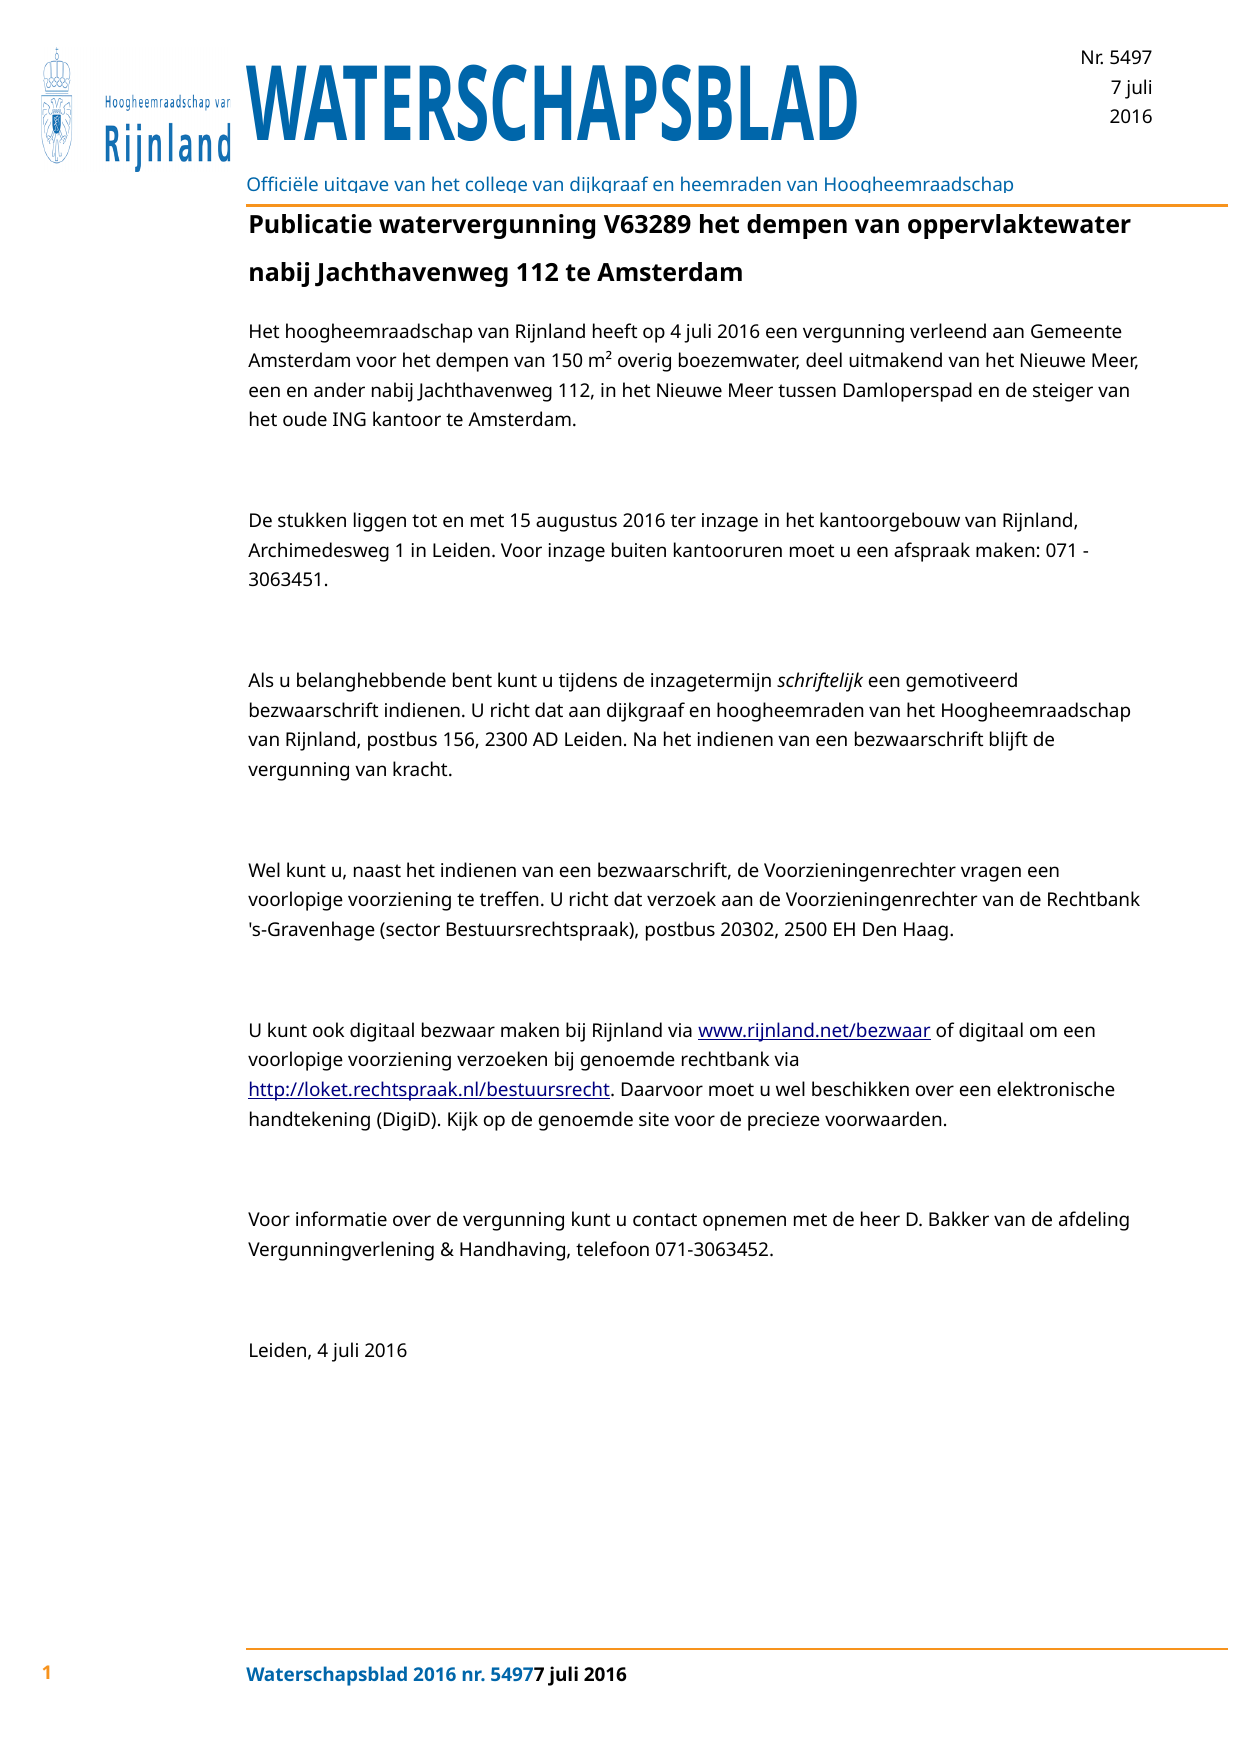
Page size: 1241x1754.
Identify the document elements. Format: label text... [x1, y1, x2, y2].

text Voor informatie over de vergunning kunt u contact opnemen met de heer D. Bakker van de afdeling Vergunningverlening & Handhaving, telefoon 071-3063452. [248, 1207, 1152, 1262]
text Als u belanghebbende bent kunt u tijdens de inzagetermijn schriftelijk een gemotiveerd bezwaarschrift indienen. U richt dat aan dijkgraaf en hoogheemraden van het Hoogheemraadschap van Rijnland, postbus 156, 2300 AD Leiden. Na het indienen van een bezwaarschrift blijft de vergunning van kracht. [248, 667, 1152, 782]
text Publicatie watervergunning V63289 het dempen van oppervlaktewater nabij Jachthavenweg 112 te Amsterdam [248, 207, 1152, 288]
text Wel kunt u, naast het indienen van een bezwaarschrift, de Voorzieningenrechter vragen een voorlopige voorziening te treffen. U richt dat verzoek aan de Voorzieningenrechter van de Rechtbank 's-Gravenhage (sector Bestuursrechtspraak), postbus 20302, 2500 EH Den Haag. [248, 857, 1152, 942]
picture [41, 47, 231, 172]
text Het hoogheemraadschap van Rijnland heeft op 4 juli 2016 een vergunning verleend aan Gemeente Amsterdam voor het dempen van 150 m² overig boezemwater, deel uitmakend van het Nieuwe Meer, een en ander nabij Jachthavenweg 112, in het Nieuwe Meer tussen Damloperspad en de steiger van het oude ING kantoor te Amsterdam. [248, 318, 1152, 432]
text De stukken liggen tot en met 15 augustus 2016 ter inzage in het kantoorgebouw van Rijnland, Archimedesweg 1 in Leiden. Voor inzage buiten kantooruren moet u een afspraak maken: 071 - 3063451. [248, 507, 1152, 592]
text U kunt ook digitaal bezwaar maken bij Rijnland via www.rijnland.net/bezwaar of digitaal om een voorlopige voorziening verzoeken bij genoemde rechtbank via http://loket.rechtspraak.nl/bestuursrecht. Daarvoor moet u wel beschikken over een elektronische handtekening (DigiD). Kijk op de genoemde site voor de precieze voorwaarden. [248, 1017, 1152, 1132]
text Leiden, 4 juli 2016 [248, 1337, 1152, 1363]
